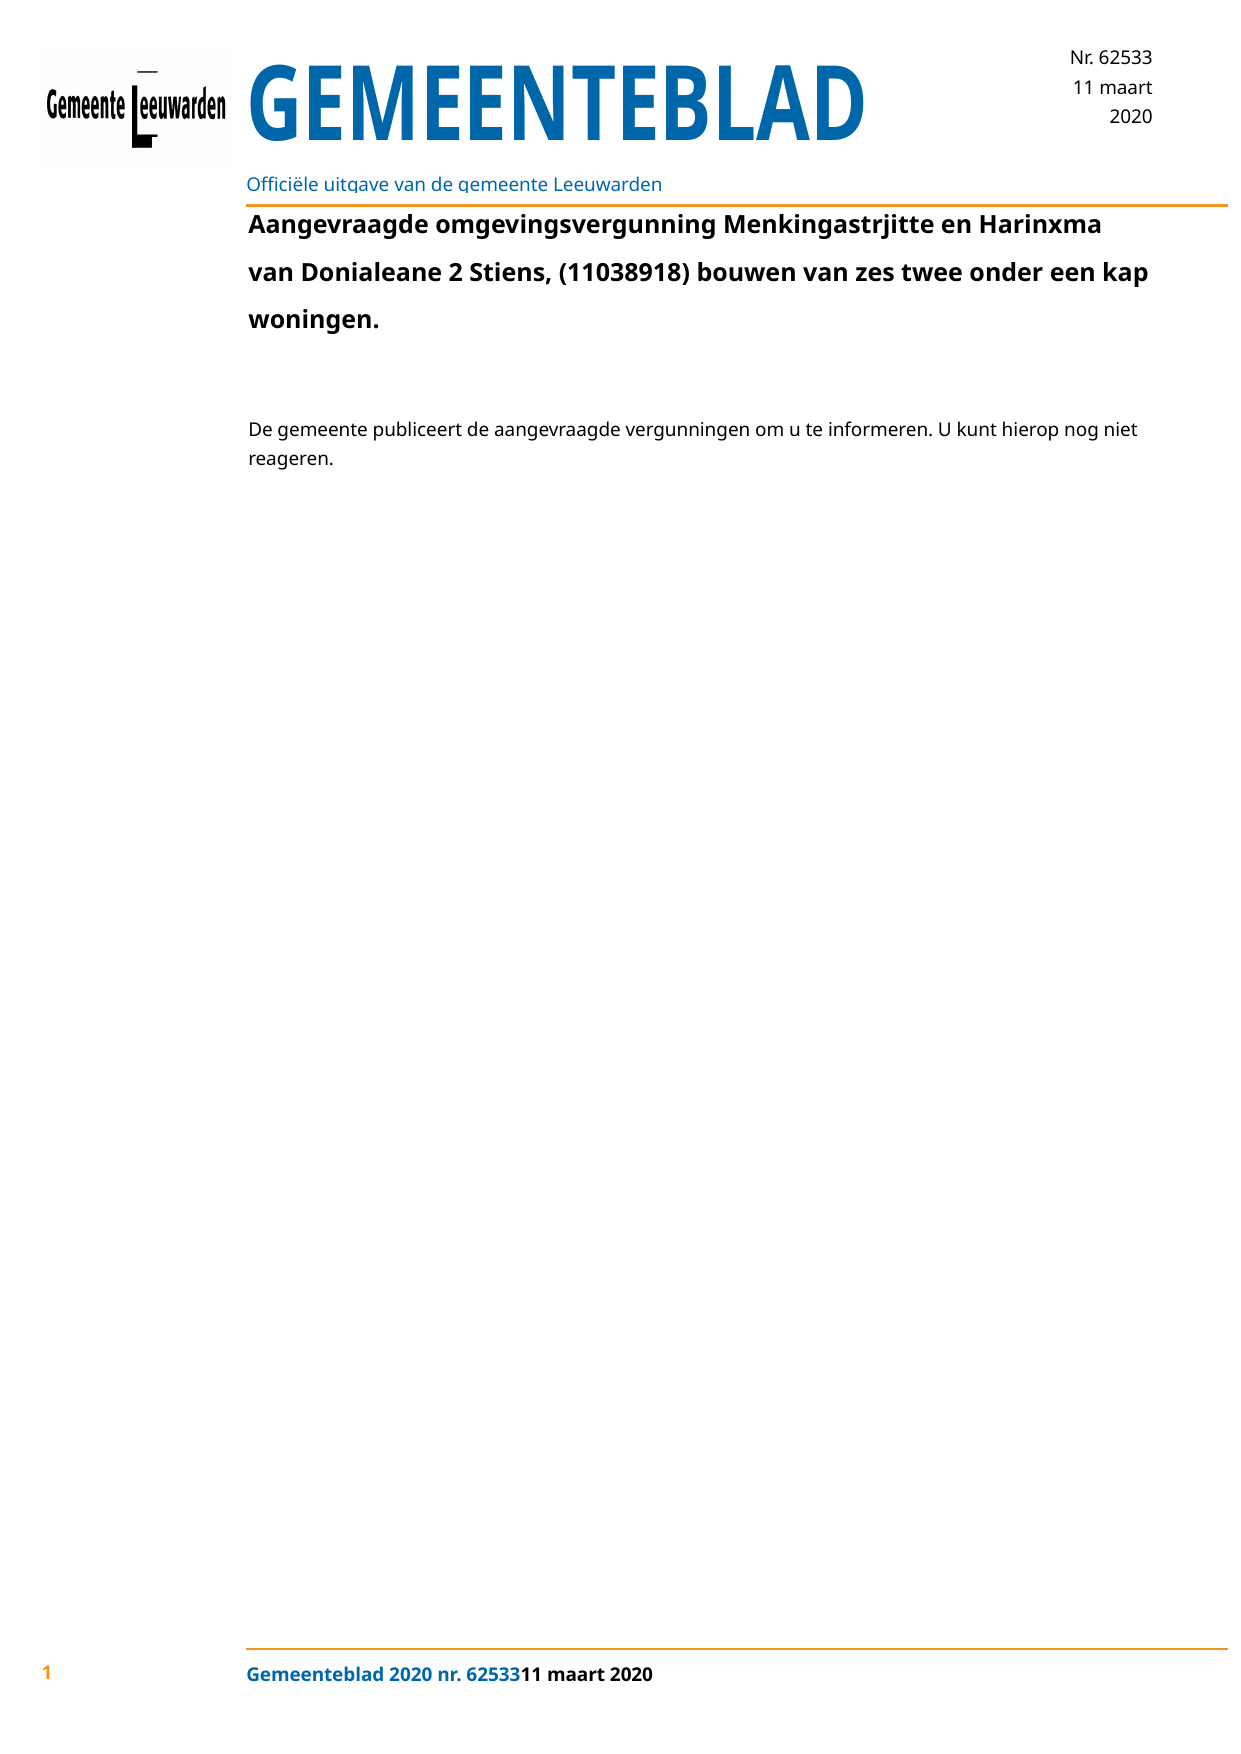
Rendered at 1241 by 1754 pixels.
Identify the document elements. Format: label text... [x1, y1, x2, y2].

text Aangevraagde omgevingsvergunning Menkingastrjitte en Harinxma van Donialeane 2 Stiens, (11038918) bouwen van zes twee onder een kap woningen. [248, 207, 1152, 336]
picture [41, 47, 231, 172]
text De gemeente publiceert de aangevraagde vergunningen om u te informeren. U kunt hierop nog niet reageren. [248, 416, 1152, 471]
